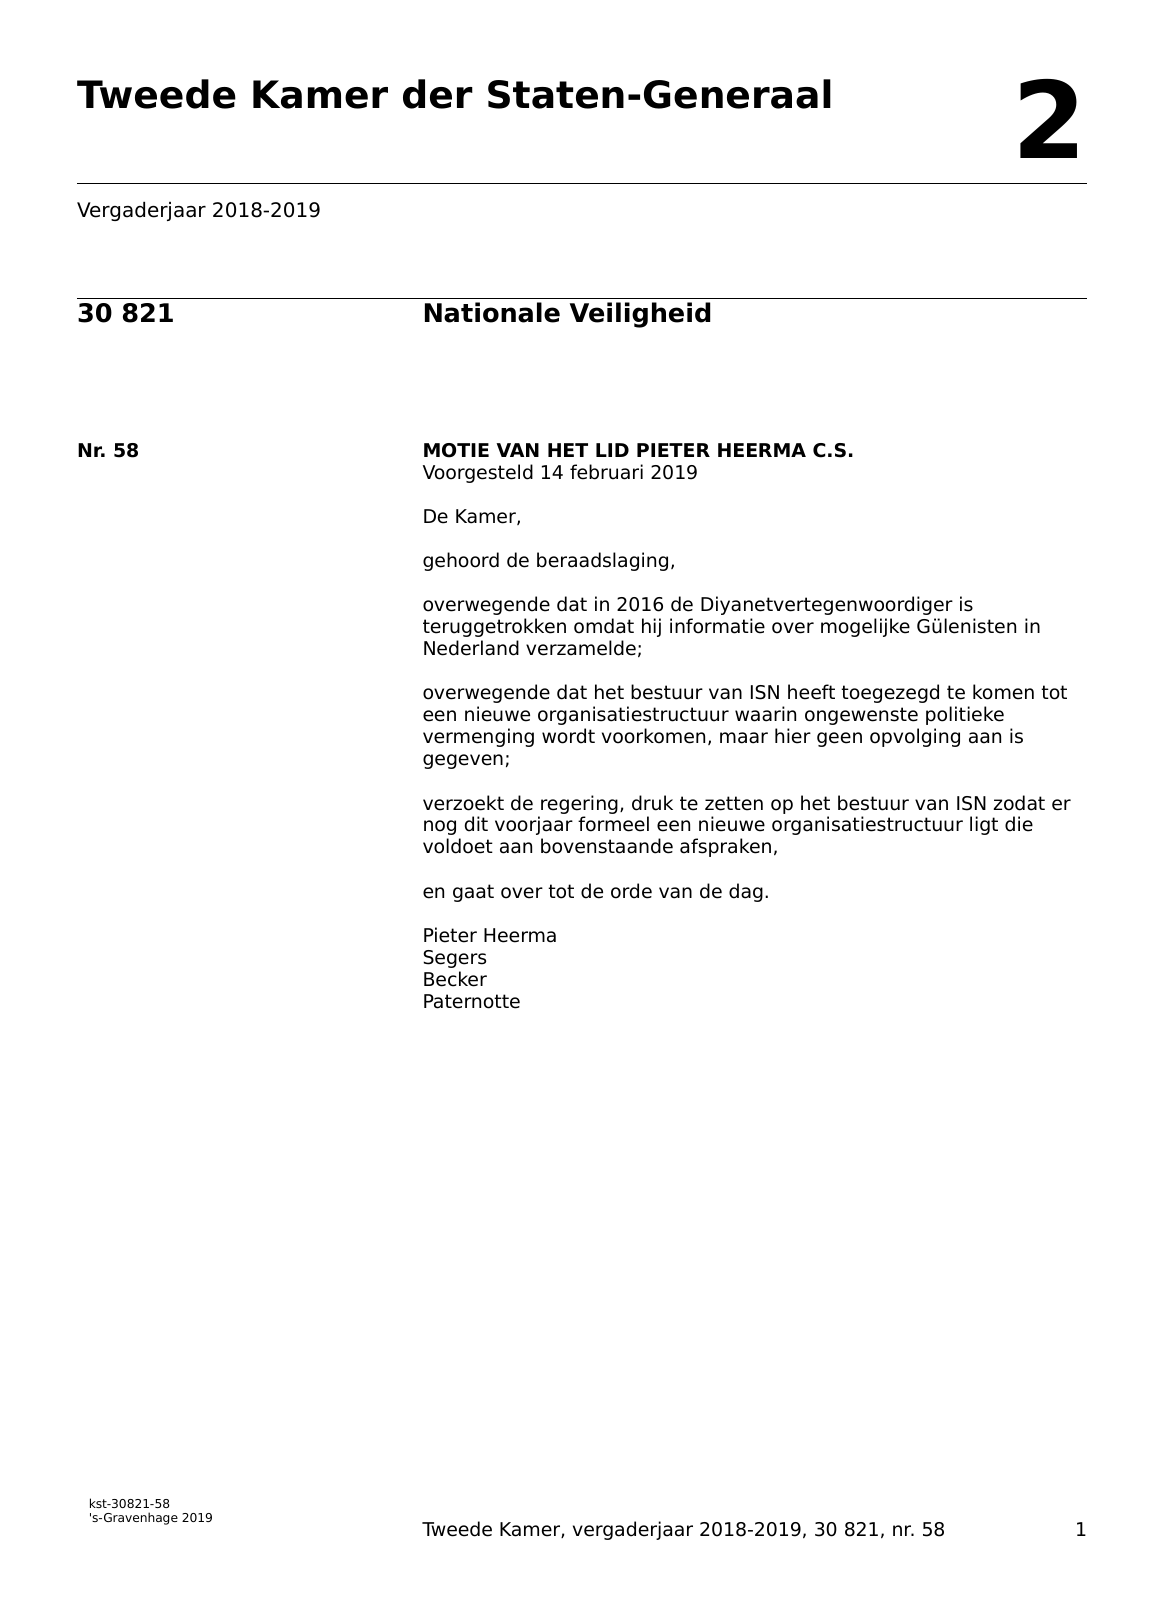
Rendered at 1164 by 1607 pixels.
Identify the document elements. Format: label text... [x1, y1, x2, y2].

text overwegende dat in 2016 de Diyanetvertegenwoordiger is teruggetrokken omdat hij informatie over mogelijke Gülenisten in Nederland verzamelde; [422, 594, 1087, 660]
text Paternotte [422, 991, 1087, 1013]
subtitle 30 821 Nationale Veiligheid [77, 299, 1087, 329]
text Voorgesteld 14 februari 2019 [422, 462, 1087, 484]
text 's-Gravenhage 2019 [88, 1511, 323, 1525]
text Pieter Heerma [422, 925, 1087, 947]
text en gaat over tot de orde van de dag. [422, 881, 1087, 902]
text gehoord de beraadslaging, [422, 550, 1087, 572]
table_header Tweede Kamer der Staten-Generaal [77, 59, 886, 183]
text Becker [422, 969, 1087, 991]
text De Kamer, [422, 506, 1087, 528]
subtitle Nr. 58 MOTIE VAN HET LID PIETER HEERMA C.S. [77, 440, 1087, 462]
text verzoekt de regering, druk te zetten op het bestuur van ISN zodat er nog dit voorjaar formeel een nieuwe organisatiestructuur ligt die voldoet aan bovenstaande afspraken, [422, 792, 1087, 858]
text Segers [422, 947, 1087, 969]
text overwegende dat het bestuur van ISN heeft toegezegd te komen tot een nieuwe organisatiestructuur waarin ongewenste politieke vermenging wordt voorkomen, maar hier geen opvolging aan is gegeven; [422, 682, 1087, 770]
table_cell Vergaderjaar 2018-2019 [77, 184, 1087, 298]
text kst-30821-58 [88, 1497, 323, 1511]
table_header 2 [886, 59, 1087, 183]
